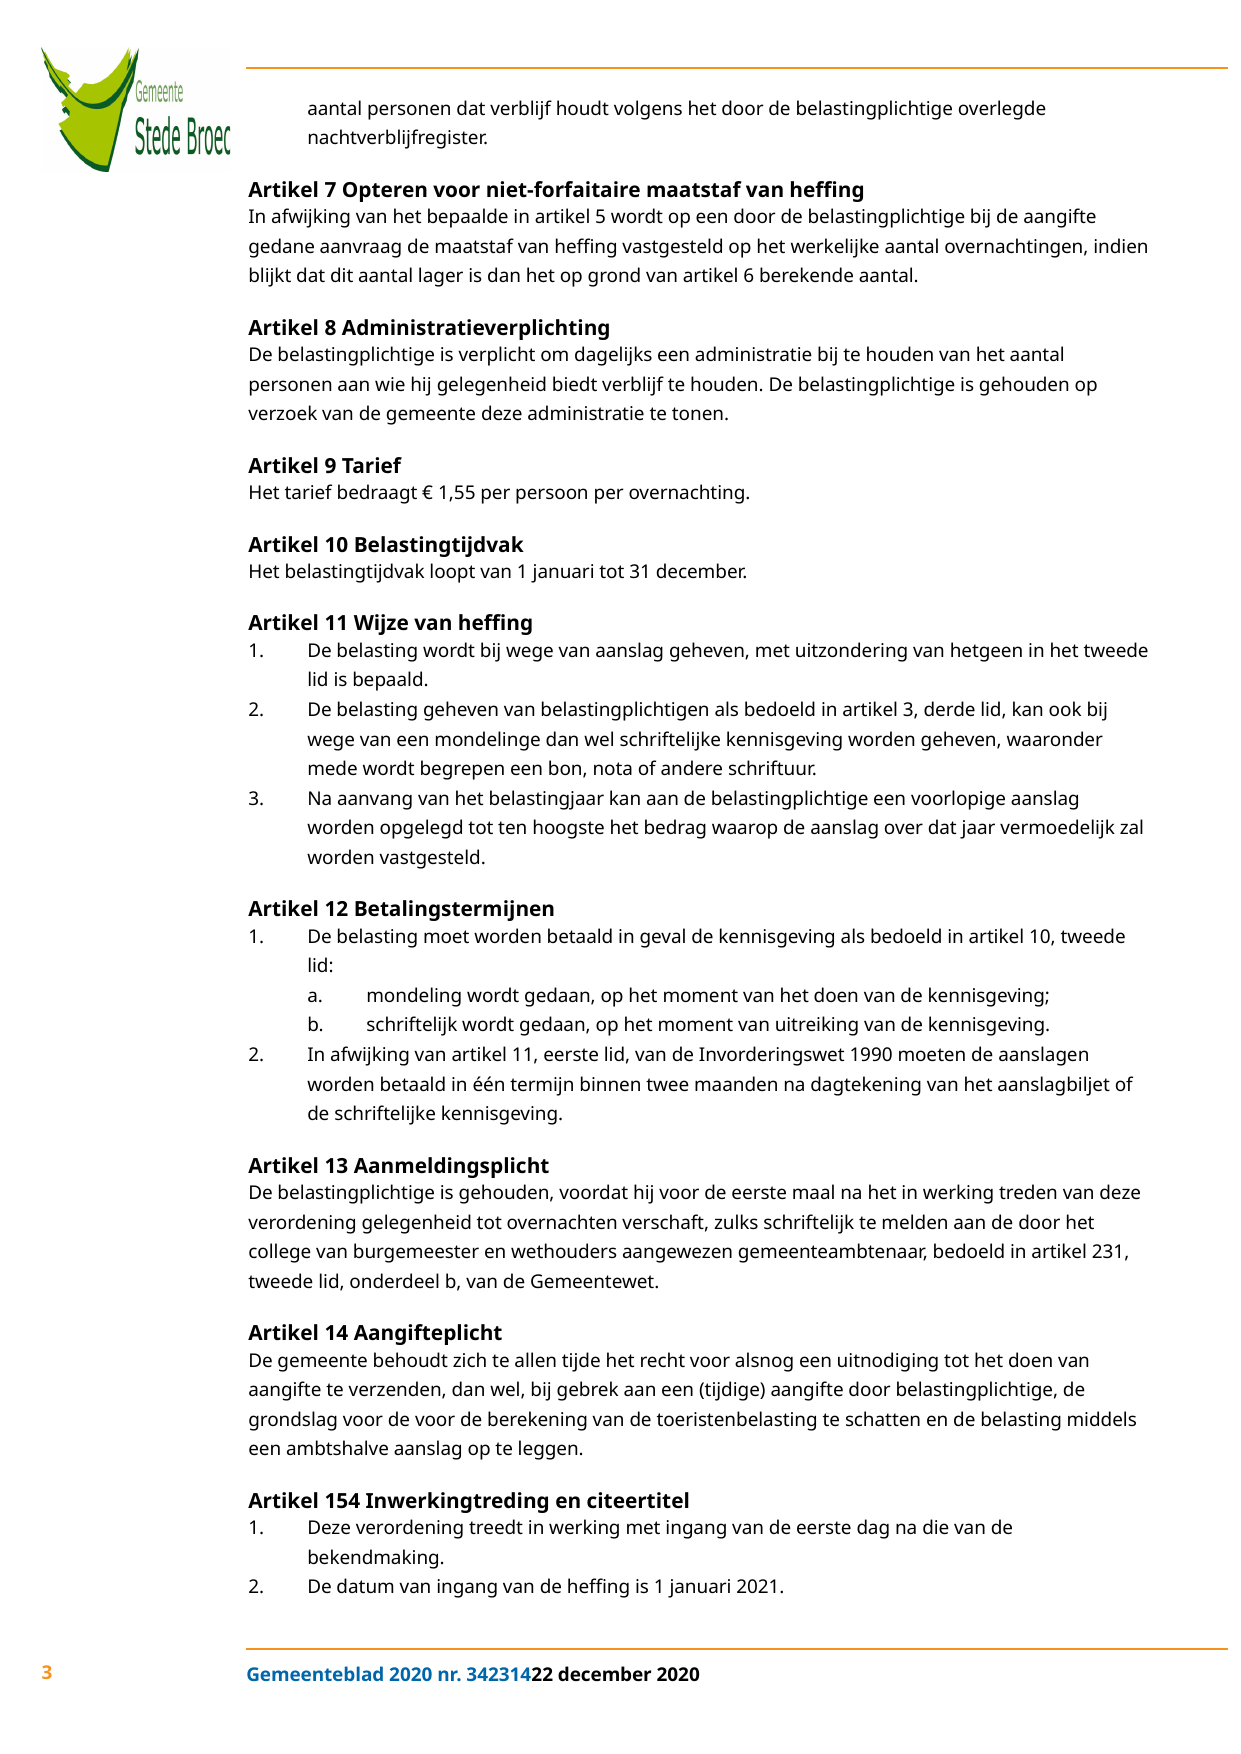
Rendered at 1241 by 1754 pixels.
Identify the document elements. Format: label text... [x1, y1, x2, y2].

picture [41, 47, 231, 172]
text Artikel 14 Aangifteplicht [248, 1318, 1152, 1347]
list In afwijking van artikel 11, eerste lid, van de Invorderingswet 1990 moeten de aanslagen worden betaald in één termijn binnen twee maanden na dagtekening van het aanslagbiljet of de schriftelijke kennisgeving. [248, 1041, 1152, 1126]
text Artikel 12 Betalingstermijnen [248, 894, 1152, 923]
text Artikel 7 Opteren voor niet-forfaitaire maatstaf van heffing [248, 175, 1152, 203]
text In afwijking van het bepaalde in artikel 5 wordt op een door de belastingplichtige bij de aangifte gedane aanvraag de maatstaf van heffing vastgesteld op het werkelijke aantal overnachtingen, indien blijkt dat dit aantal lager is dan het op grond van artikel 6 berekende aantal. [248, 203, 1152, 288]
text Artikel 10 Belastingtijdvak [248, 530, 1152, 558]
text Artikel 11 Wijze van heffing [248, 608, 1152, 637]
list De belasting geheven van belastingplichtigen als bedoeld in artikel 3, derde lid, kan ook bij wege van een mondelinge dan wel schriftelijke kennisgeving worden geheven, waaronder mede wordt begrepen een bon, nota of andere schriftuur. [248, 696, 1152, 781]
list De belasting moet worden betaald in geval de kennisgeving als bedoeld in artikel 10, tweede lid: [248, 923, 1152, 978]
list schriftelijk wordt gedaan, op het moment van uitreiking van de kennisgeving. [307, 1012, 1152, 1037]
list De belasting wordt bij wege van aanslag geheven, met uitzondering van hetgeen in het tweede lid is bepaald. [248, 637, 1152, 692]
list Deze verordening treedt in werking met ingang van de eerste dag na die van de bekendmaking. [248, 1514, 1152, 1570]
text Artikel 13 Aanmeldingsplicht [248, 1151, 1152, 1179]
list De datum van ingang van de heffing is 1 januari 2021. [248, 1574, 1152, 1599]
text De belastingplichtige is verplicht om dagelijks een administratie bij te houden van het aantal personen aan wie hij gelegenheid biedt verblijf te houden. De belastingplichtige is gehouden op verzoek van de gemeente deze administratie te tonen. [248, 341, 1152, 426]
text Het belastingtijdvak loopt van 1 januari tot 31 december. [248, 558, 1152, 584]
text Artikel 9 Tarief [248, 451, 1152, 479]
list Na aanvang van het belastingjaar kan aan de belastingplichtige een voorlopige aanslag worden opgelegd tot ten hoogste het bedrag waarop de aanslag over dat jaar vermoedelijk zal worden vastgesteld. [248, 785, 1152, 870]
list mondeling wordt gedaan, op het moment van het doen van de kennisgeving; [307, 982, 1152, 1008]
text Het tarief bedraagt € 1,55 per persoon per overnachting. [248, 479, 1152, 505]
text De belastingplichtige is gehouden, voordat hij voor de eerste maal na het in werking treden van deze verordening gelegenheid tot overnachten verschaft, zulks schriftelijk te melden aan de door het college van burgemeester en wethouders aangewezen gemeenteambtenaar, bedoeld in artikel 231, tweede lid, onderdeel b, van de Gemeentewet. [248, 1179, 1152, 1294]
list aantal personen dat verblijf houdt volgens het door de belastingplichtige overlegde nachtverblijfregister. [248, 95, 1152, 150]
text Artikel 8 Administratieverplichting [248, 313, 1152, 341]
text Artikel 154 Inwerkingtreding en citeertitel [248, 1486, 1152, 1514]
text De gemeente behoudt zich te allen tijde het recht voor alsnog een uitnodiging tot het doen van aangifte te verzenden, dan wel, bij gebrek aan een (tijdige) aangifte door belastingplichtige, de grondslag voor de voor de berekening van de toeristenbelasting te schatten en de belasting middels een ambtshalve aanslag op te leggen. [248, 1347, 1152, 1461]
